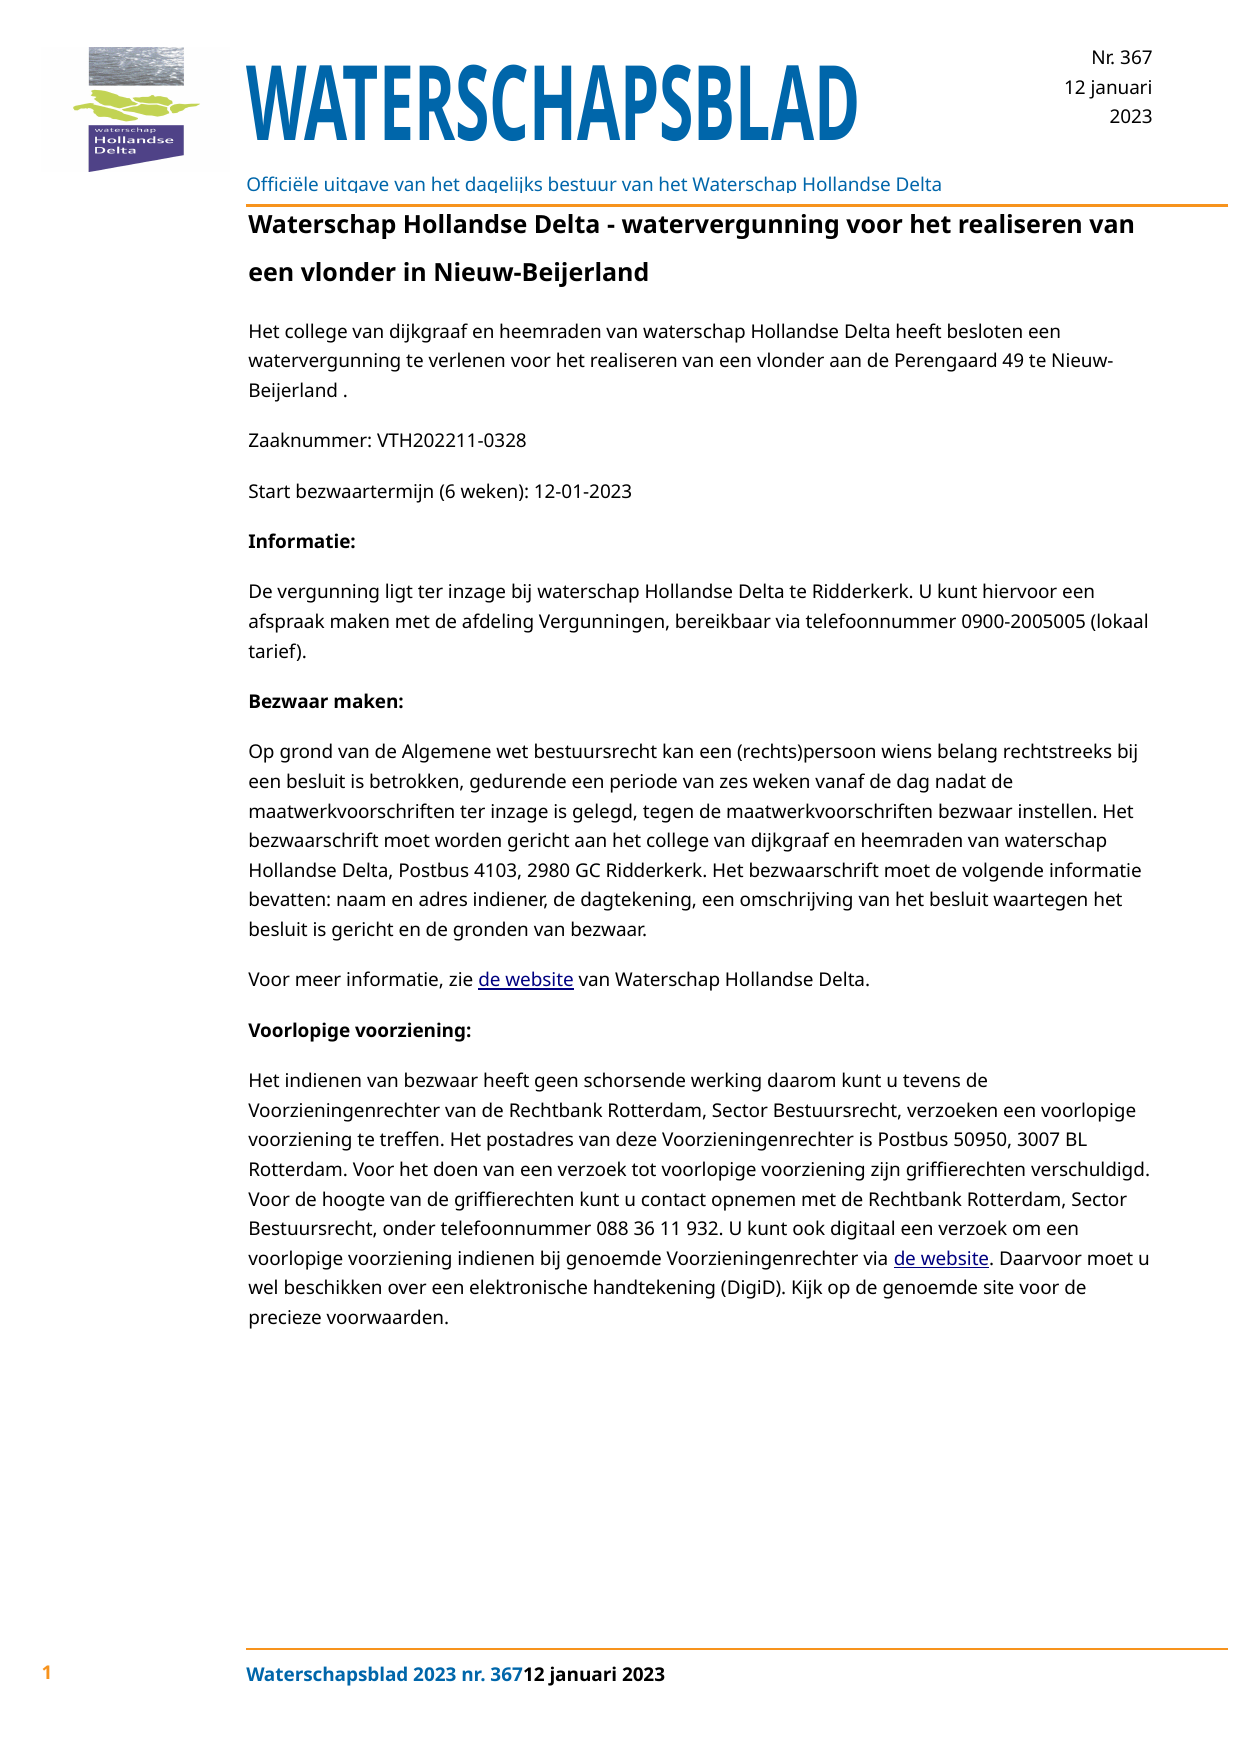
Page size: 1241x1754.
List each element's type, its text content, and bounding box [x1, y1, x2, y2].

text Start bezwaartermijn (6 weken): 12-01-2023 [248, 478, 1152, 504]
text Informatie: [248, 528, 1152, 554]
picture [41, 47, 231, 172]
text Bezwaar maken: [248, 688, 1152, 714]
text Voorlopige voorziening: [248, 1017, 1152, 1043]
text Het indienen van bezwaar heeft geen schorsende werking daarom kunt u tevens de Voorzieningenrechter van de Rechtbank Rotterdam, Sector Bestuursrecht, verzoeken een voorlopige voorziening te treffen. Het postadres van deze Voorzieningenrechter is Postbus 50950, 3007 BL Rotterdam. Voor het doen van een verzoek tot voorlopige voorziening zijn griffierechten verschuldigd. Voor de hoogte van de griffierechten kunt u contact opnemen met de Rechtbank Rotterdam, Sector Bestuursrecht, onder telefoonnummer 088 36 11 932. U kunt ook digitaal een verzoek om een voorlopige voorziening indienen bij genoemde Voorzieningenrechter via de website. Daarvoor moet u wel beschikken over een elektronische handtekening (DigiD). Kijk op de genoemde site voor de precieze voorwaarden. [248, 1067, 1152, 1330]
text Zaaknummer: VTH202211-0328 [248, 427, 1152, 453]
text Waterschap Hollandse Delta - watervergunning voor het realiseren van een vlonder in Nieuw-Beijerland [248, 207, 1152, 288]
text De vergunning ligt ter inzage bij waterschap Hollandse Delta te Ridderkerk. U kunt hiervoor een afspraak maken met de afdeling Vergunningen, bereikbaar via telefoonnummer 0900-2005005 (lokaal tarief). [248, 579, 1152, 664]
text Het college van dijkgraaf en heemraden van waterschap Hollandse Delta heeft besloten een watervergunning te verlenen voor het realiseren van een vlonder aan de Perengaard 49 te Nieuw-Beijerland . [248, 318, 1152, 403]
text Op grond van de Algemene wet bestuursrecht kan een (rechts)persoon wiens belang rechtstreeks bij een besluit is betrokken, gedurende een periode van zes weken vanaf de dag nadat de maatwerkvoorschriften ter inzage is gelegd, tegen de maatwerkvoorschriften bezwaar instellen. Het bezwaarschrift moet worden gericht aan het college van dijkgraaf en heemraden van waterschap Hollandse Delta, Postbus 4103, 2980 GC Ridderkerk. Het bezwaarschrift moet de volgende informatie bevatten: naam en adres indiener, de dagtekening, een omschrijving van het besluit waartegen het besluit is gericht en de gronden van bezwaar. [248, 739, 1152, 942]
text Voor meer informatie, zie de website van Waterschap Hollandse Delta. [248, 967, 1152, 992]
